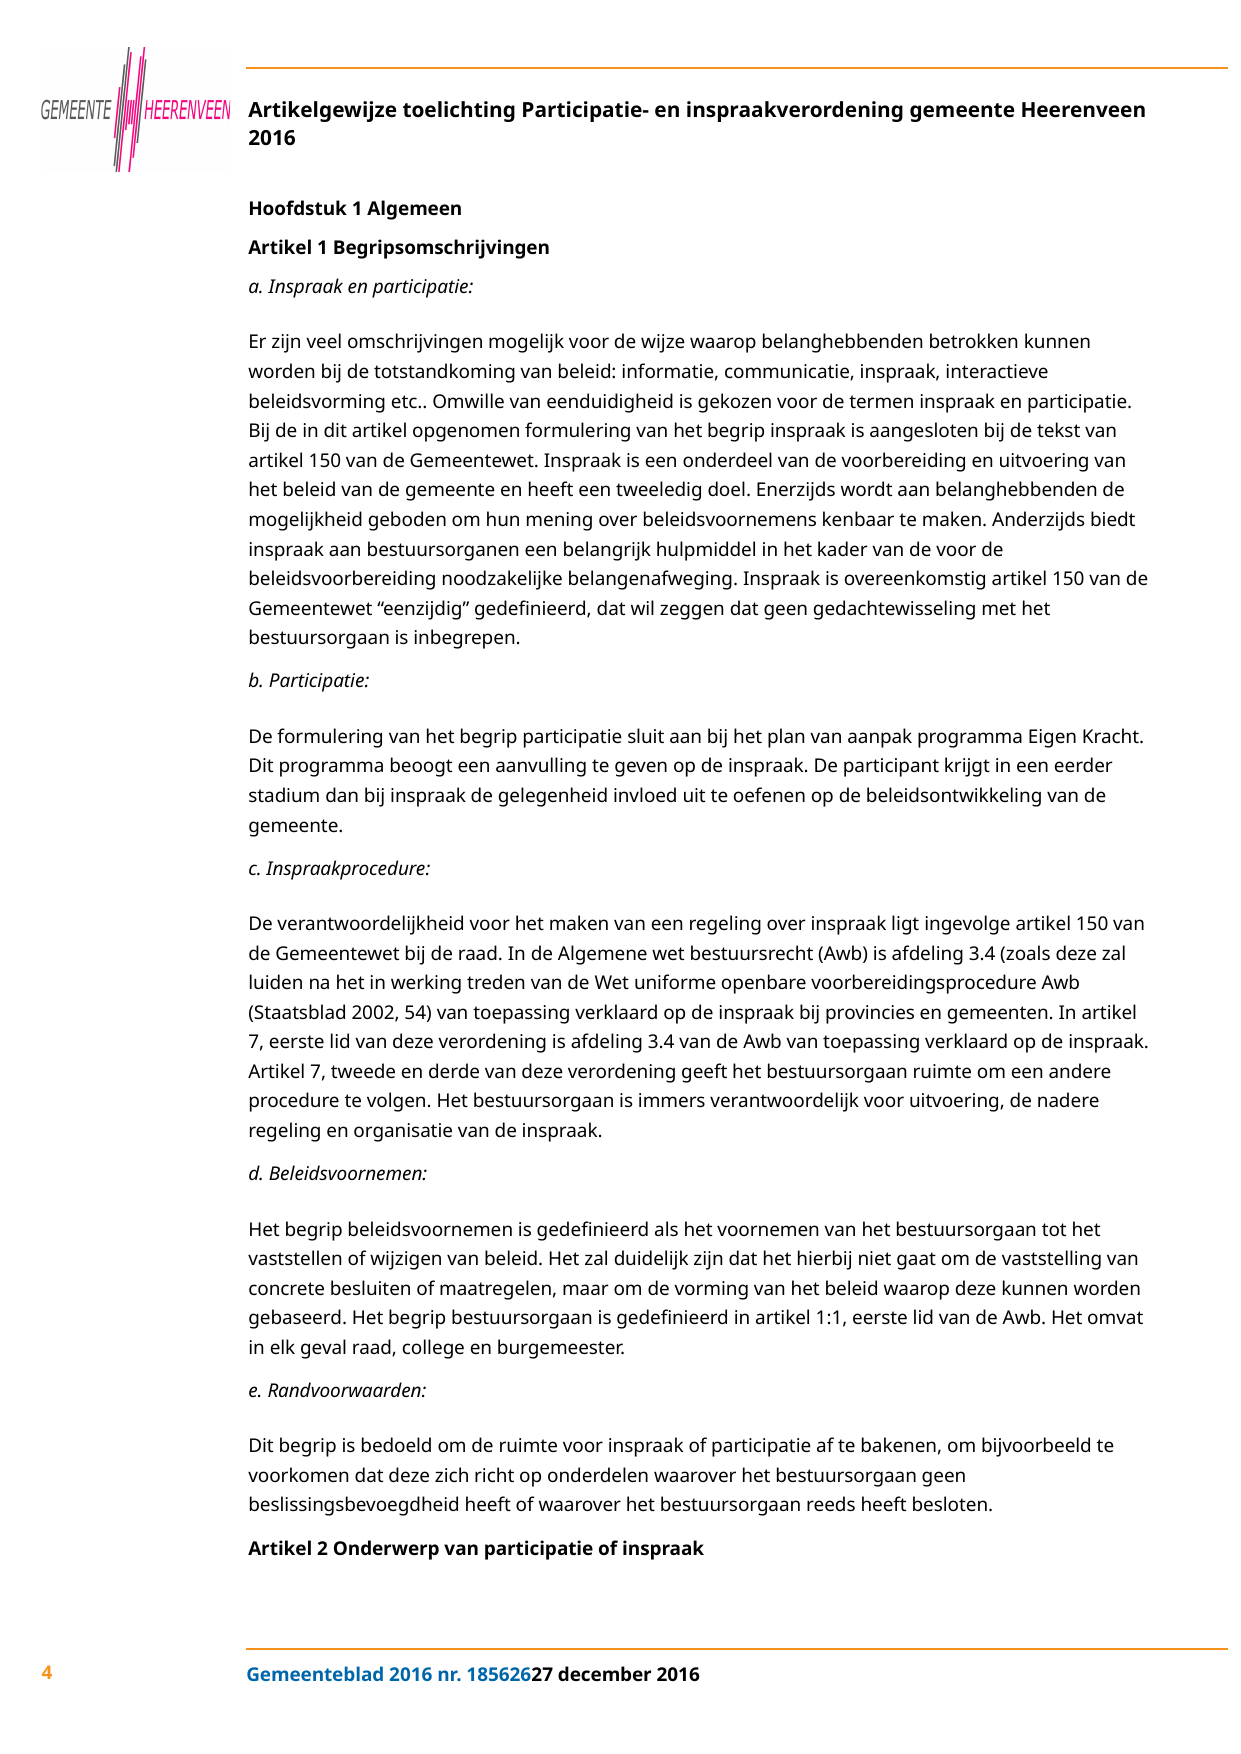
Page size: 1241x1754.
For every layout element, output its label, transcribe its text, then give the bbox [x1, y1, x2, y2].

text c. Inspraakprocedure: [248, 855, 1152, 881]
text Artikelgewijze toelichting Participatie- en inspraakverordening gemeente Heerenveen 2016 [248, 95, 1152, 152]
text Dit begrip is bedoeld om de ruimte voor inspraak of participatie af te bakenen, om bijvoorbeeld te voorkomen dat deze zich richt op onderdelen waarover het bestuursorgaan geen beslissingsbevoegdheid heeft of waarover het bestuursorgaan reeds heeft besloten. [248, 1432, 1152, 1517]
text De verantwoordelijkheid voor het maken van een regeling over inspraak ligt ingevolge artikel 150 van de Gemeentewet bij de raad. In de Algemene wet bestuursrecht (Awb) is afdeling 3.4 (zoals deze zal luiden na het in werking treden van de Wet uniforme openbare voorbereidingsprocedure Awb (Staatsblad 2002, 54) van toepassing verklaard op de inspraak bij provincies en gemeenten. In artikel 7, eerste lid van deze verordening is afdeling 3.4 van de Awb van toepassing verklaard op de inspraak. Artikel 7, tweede en derde van deze verordening geeft het bestuursorgaan ruimte om een andere procedure te volgen. Het bestuursorgaan is immers verantwoordelijk voor uitvoering, de nadere regeling en organisatie van de inspraak. [248, 910, 1152, 1143]
text a. Inspraak en participatie: [248, 273, 1152, 299]
text Het begrip beleidsvoornemen is gedefinieerd als het voornemen van het bestuursorgaan tot het vaststellen of wijzigen van beleid. Het zal duidelijk zijn dat het hierbij niet gaat om de vaststelling van concrete besluiten of maatregelen, maar om de vorming van het beleid waarop deze kunnen worden gebaseerd. Het begrip bestuursorgaan is gedefinieerd in artikel 1:1, eerste lid van de Awb. Het omvat in elk geval raad, college en burgemeester. [248, 1216, 1152, 1360]
text De formulering van het begrip participatie sluit aan bij het plan van aanpak programma Eigen Kracht. Dit programma beoogt een aanvulling te geven op de inspraak. De participant krijgt in een eerder stadium dan bij inspraak de gelegenheid invloed uit te oefenen op de beleidsontwikkeling van de gemeente. [248, 723, 1152, 837]
text d. Beleidsvoornemen: [248, 1160, 1152, 1186]
text Artikel 1 Begripsomschrijvingen [248, 234, 1152, 260]
text e. Randvoorwaarden: [248, 1377, 1152, 1403]
text Hoofdstuk 1 Algemeen [248, 195, 1152, 221]
text b. Participatie: [248, 668, 1152, 693]
picture [41, 47, 231, 172]
text Er zijn veel omschrijvingen mogelijk voor de wijze waarop belanghebbenden betrokken kunnen worden bij de totstandkoming van beleid: informatie, communicatie, inspraak, interactieve beleidsvorming etc.. Omwille van eenduidigheid is gekozen voor de termen inspraak en participatie. Bij de in dit artikel opgenomen formulering van het begrip inspraak is aangesloten bij de tekst van artikel 150 van de Gemeentewet. Inspraak is een onderdeel van de voorbereiding en uitvoering van het beleid van de gemeente en heeft een tweeledig doel. Enerzijds wordt aan belanghebbenden de mogelijkheid geboden om hun mening over beleidsvoornemens kenbaar te maken. Anderzijds biedt inspraak aan bestuursorganen een belangrijk hulpmiddel in het kader van de voor de beleidsvoorbereiding noodzakelijke belangenafweging. Inspraak is overeenkomstig artikel 150 van de Gemeentewet “eenzijdig” gedefinieerd, dat wil zeggen dat geen gedachtewisseling met het bestuursorgaan is inbegrepen. [248, 329, 1152, 650]
text Artikel 2 Onderwerp van participatie of inspraak [248, 1535, 1152, 1561]
